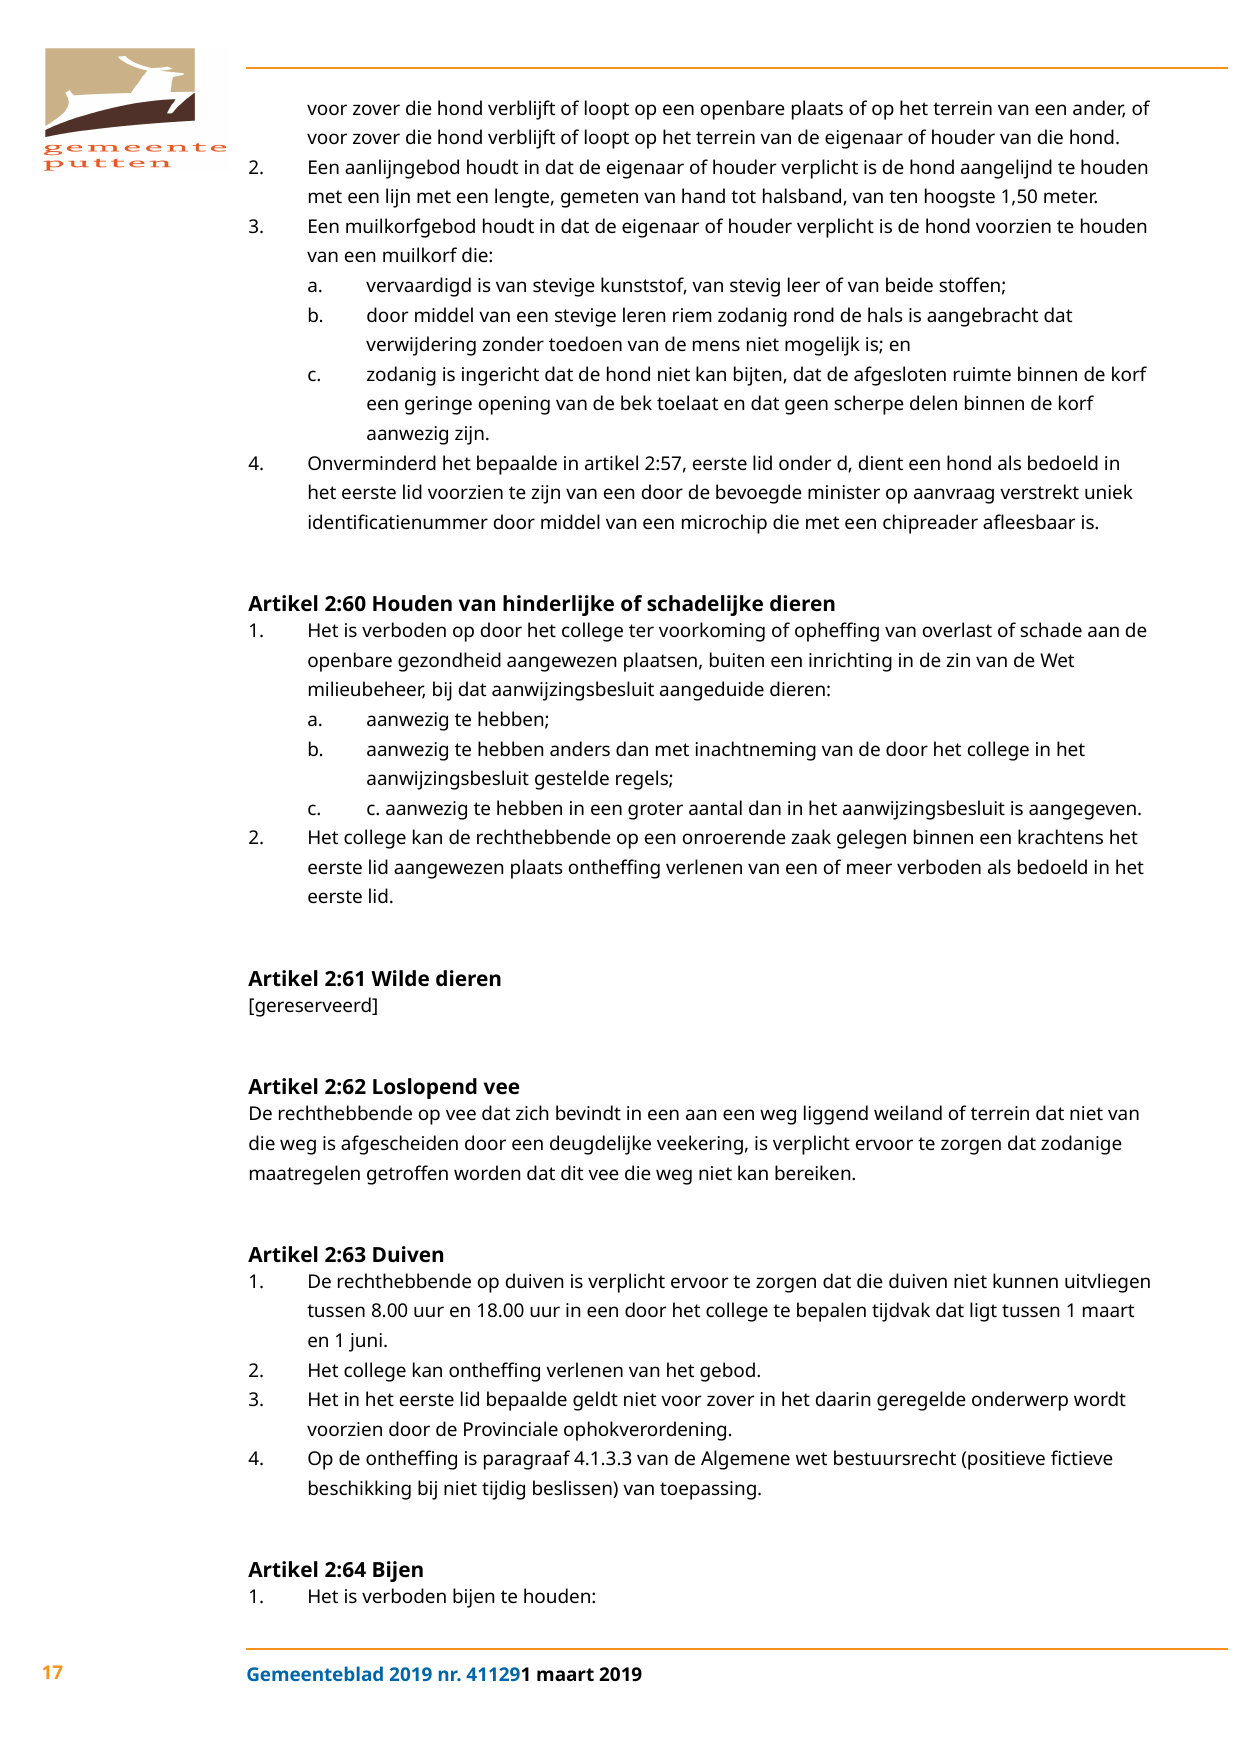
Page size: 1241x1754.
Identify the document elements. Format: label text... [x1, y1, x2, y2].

list De rechthebbende op duiven is verplicht ervoor te zorgen dat die duiven niet kunnen uitvliegen tussen 8.00 uur en 18.00 uur in een door het college te bepalen tijdvak dat ligt tussen 1 maart en 1 juni. [248, 1268, 1152, 1353]
text Artikel 2:62 Loslopend vee [248, 1072, 1152, 1101]
text Artikel 2:64 Bijen [248, 1555, 1152, 1584]
list Onverminderd het bepaalde in artikel 2:57, eerste lid onder d, dient een hond als bedoeld in het eerste lid voorzien te zijn van een door de bevoegde minister op aanvraag verstrekt uniek identificatienummer door middel van een microchip die met een chipreader afleesbaar is. [248, 450, 1152, 535]
list c. aanwezig te hebben in een groter aantal dan in het aanwijzingsbesluit is aangegeven. [307, 795, 1152, 821]
list Het in het eerste lid bepaalde geldt niet voor zover in het daarin geregelde onderwerp wordt voorzien door de Provinciale ophokverordening. [248, 1386, 1152, 1442]
list Het college kan de rechthebbende op een onroerende zaak gelegen binnen een krachtens het eerste lid aangewezen plaats ontheffing verlenen van een of meer verboden als bedoeld in het eerste lid. [248, 824, 1152, 909]
list Op de ontheffing is paragraaf 4.1.3.3 van de Algemene wet bestuursrecht (positieve fictieve beschikking bij niet tijdig beslissen) van toepassing. [248, 1446, 1152, 1501]
list Een muilkorfgebod houdt in dat de eigenaar of houder verplicht is de hond voorzien te houden van een muilkorf die: [248, 213, 1152, 268]
list zodanig is ingericht dat de hond niet kan bijten, dat de afgesloten ruimte binnen de korf een geringe opening van de bek toelaat en dat geen scherpe delen binnen de korf aanwezig zijn. [307, 361, 1152, 446]
text Artikel 2:61 Wilde dieren [248, 964, 1152, 992]
text Artikel 2:63 Duiven [248, 1240, 1152, 1268]
list Een aanlijngebod houdt in dat de eigenaar of houder verplicht is de hond aangelijnd te houden met een lijn met een lengte, gemeten van hand tot halsband, van ten hoogste 1,50 meter. [248, 154, 1152, 209]
list Het college kan ontheffing verlenen van het gebod. [248, 1357, 1152, 1383]
list voor zover die hond verblijft of loopt op een openbare plaats of op het terrein van een ander, of voor zover die hond verblijft of loopt op het terrein van de eigenaar of houder van die hond. [248, 95, 1152, 150]
list aanwezig te hebben; [307, 706, 1152, 732]
list aanwezig te hebben anders dan met inachtneming van de door het college in het aanwijzingsbesluit gestelde regels; [307, 736, 1152, 791]
picture [41, 47, 231, 172]
text Artikel 2:60 Houden van hinderlijke of schadelijke dieren [248, 589, 1152, 617]
list Het is verboden bijen te houden: [248, 1584, 1152, 1609]
text De rechthebbende op vee dat zich bevindt in een aan een weg liggend weiland of terrein dat niet van die weg is afgescheiden door een deugdelijke veekering, is verplicht ervoor te zorgen dat zodanige maatregelen getroffen worden dat dit vee die weg niet kan bereiken. [248, 1101, 1152, 1185]
list door middel van een stevige leren riem zodanig rond de hals is aangebracht dat verwijdering zonder toedoen van de mens niet mogelijk is; en [307, 302, 1152, 357]
list Het is verboden op door het college ter voorkoming of opheffing van overlast of schade aan de openbare gezondheid aangewezen plaatsen, buiten een inrichting in de zin van de Wet milieubeheer, bij dat aanwijzingsbesluit aangeduide dieren: [248, 617, 1152, 702]
text [gereserveerd] [248, 992, 1152, 1018]
list vervaardigd is van stevige kunststof, van stevig leer of van beide stoffen; [307, 272, 1152, 298]
